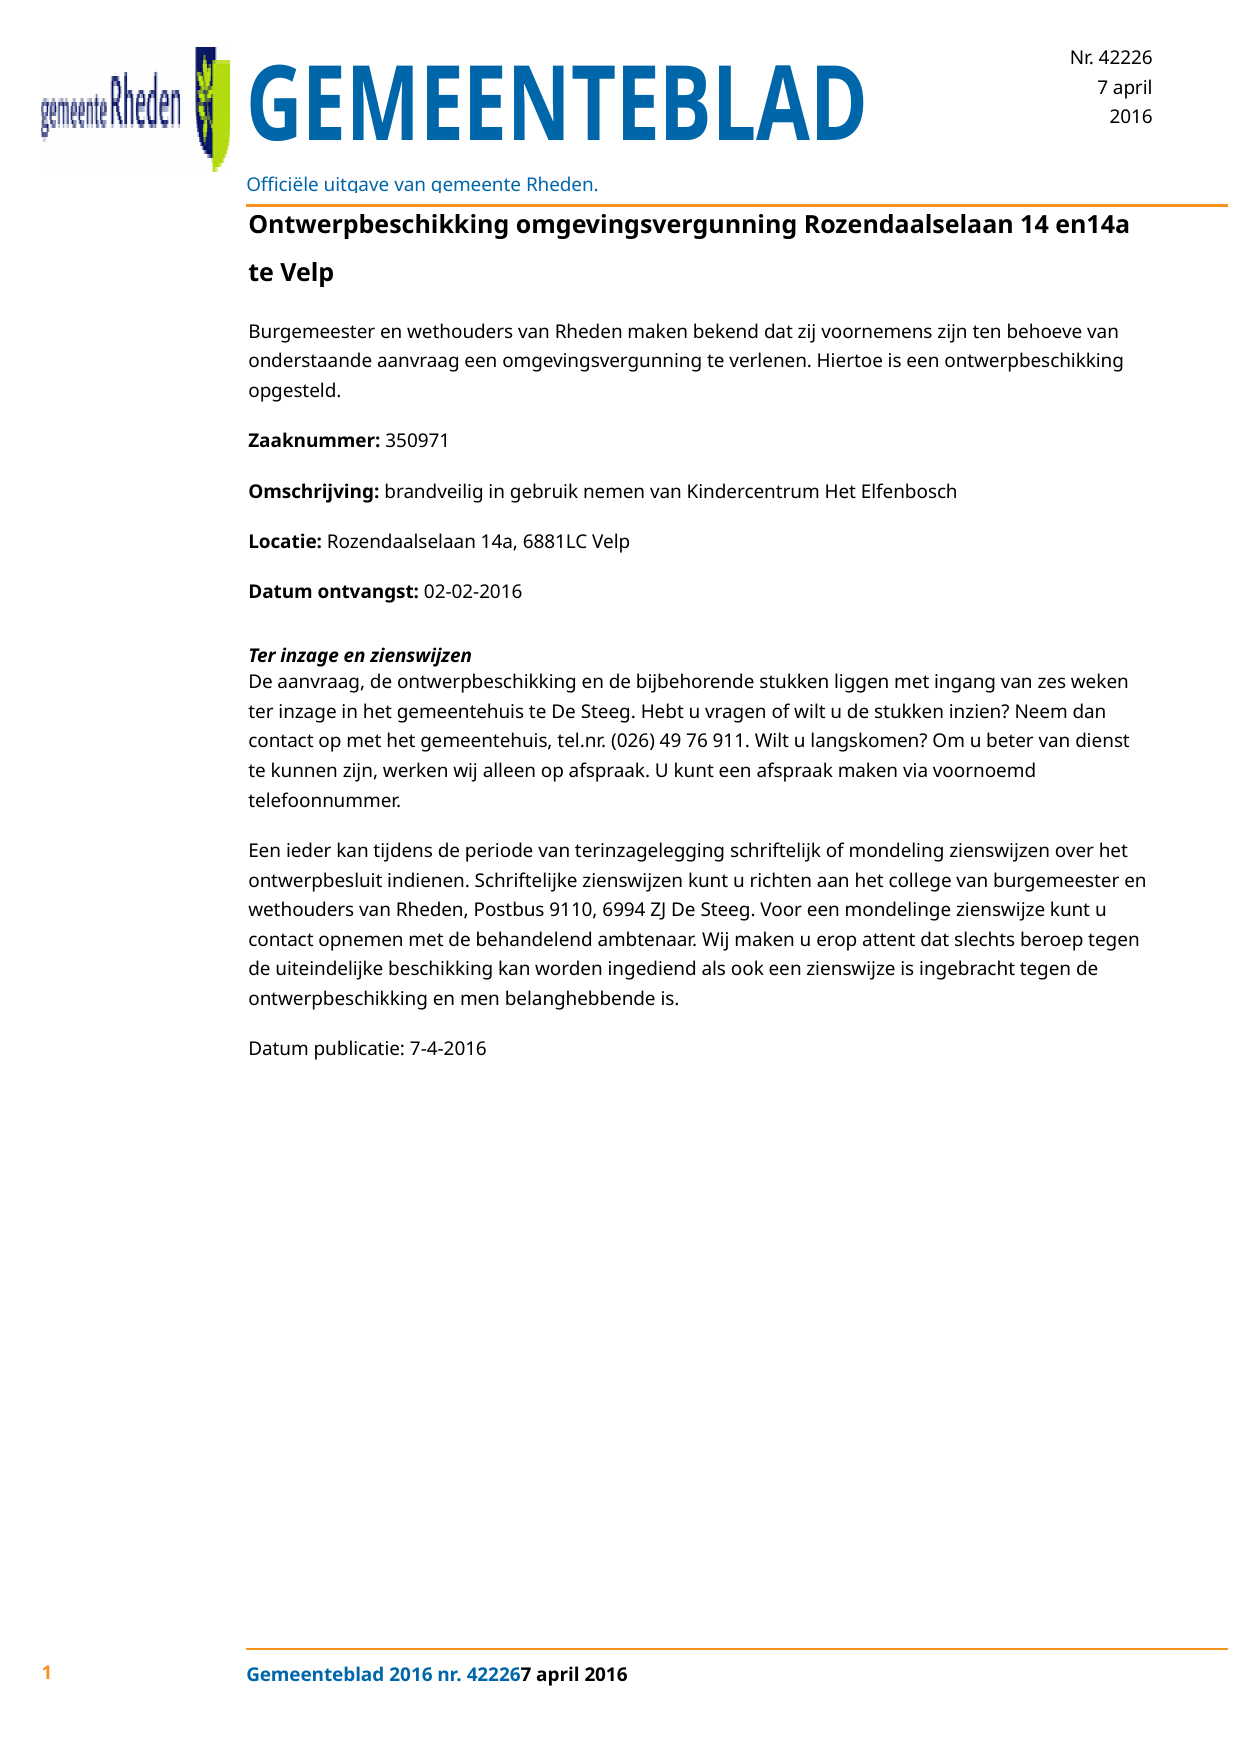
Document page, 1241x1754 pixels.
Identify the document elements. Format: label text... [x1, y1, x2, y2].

text Burgemeester en wethouders van Rheden maken bekend dat zij voornemens zijn ten behoeve van onderstaande aanvraag een omgevingsvergunning te verlenen. Hiertoe is een ontwerpbeschikking opgesteld. [248, 318, 1152, 403]
text Datum publicatie: 7-4-2016 [248, 1036, 1152, 1061]
text Ontwerpbeschikking omgevingsvergunning Rozendaalselaan 14 en14a te Velp [248, 207, 1152, 288]
text Datum ontvangst: 02-02-2016 [248, 579, 1152, 604]
text Omschrijving: brandveilig in gebruik nemen van Kindercentrum Het Elfenbosch [248, 478, 1152, 504]
text Ter inzage en zienswijzen [248, 643, 1152, 668]
text De aanvraag, de ontwerpbeschikking en de bijbehorende stukken liggen met ingang van zes weken ter inzage in het gemeentehuis te De Steeg. Hebt u vragen of wilt u de stukken inzien? Neem dan contact op met het gemeentehuis, tel.nr. (026) 49 76 911. Wilt u langskomen? Om u beter van dienst te kunnen zijn, werken wij alleen op afspraak. U kunt een afspraak maken via voornoemd telefoonnummer. [248, 668, 1152, 812]
picture [41, 47, 231, 172]
text Locatie: Rozendaalselaan 14a, 6881LC Velp [248, 528, 1152, 554]
text Een ieder kan tijdens de periode van terinzagelegging schriftelijk of mondeling zienswijzen over het ontwerpbesluit indienen. Schriftelijke zienswijzen kunt u richten aan het college van burgemeester en wethouders van Rheden, Postbus 9110, 6994 ZJ De Steeg. Voor een mondelinge zienswijze kunt u contact opnemen met de behandelend ambtenaar. Wij maken u erop attent dat slechts beroep tegen de uiteindelijke beschikking kan worden ingediend als ook een zienswijze is ingebracht tegen de ontwerpbeschikking en men belanghebbende is. [248, 837, 1152, 1011]
text Zaaknummer: 350971 [248, 427, 1152, 453]
